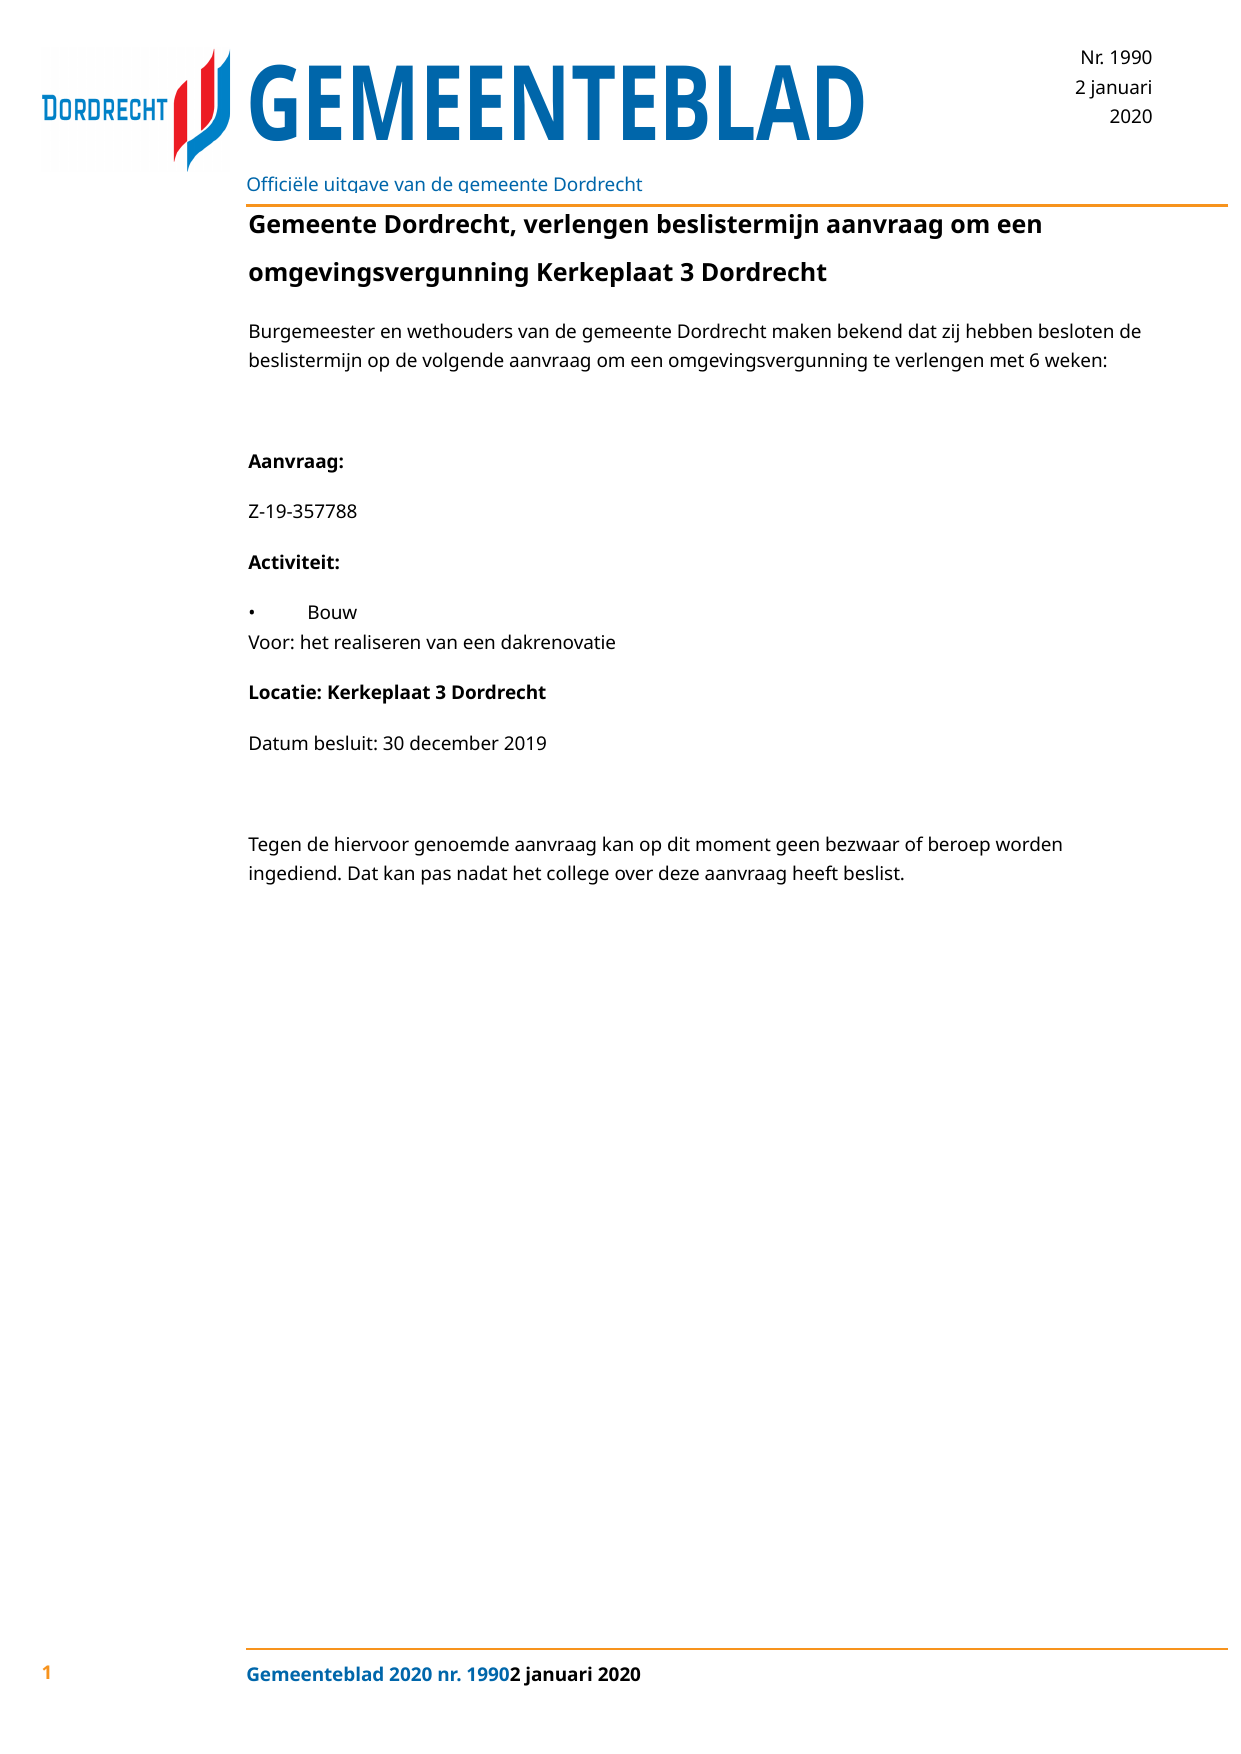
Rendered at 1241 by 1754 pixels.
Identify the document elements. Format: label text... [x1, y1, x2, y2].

text Activiteit: [248, 549, 1152, 575]
text Tegen de hiervoor genoemde aanvraag kan op dit moment geen bezwaar of beroep worden ingediend. Dat kan pas nadat het college over deze aanvraag heeft beslist. [248, 831, 1152, 886]
text Burgemeester en wethouders van de gemeente Dordrecht maken bekend dat zij hebben besloten de beslistermijn op de volgende aanvraag om een omgevingsvergunning te verlengen met 6 weken: [248, 318, 1152, 373]
text Voor: het realiseren van een dakrenovatie [248, 629, 1152, 655]
text Aanvraag: [248, 448, 1152, 474]
picture [41, 47, 231, 172]
list Bouw [248, 599, 1152, 625]
text Z-19-357788 [248, 499, 1152, 524]
text Datum besluit: 30 december 2019 [248, 730, 1152, 756]
text Locatie: Kerkeplaat 3 Dordrecht [248, 679, 1152, 705]
text Gemeente Dordrecht, verlengen beslistermijn aanvraag om een omgevingsvergunning Kerkeplaat 3 Dordrecht [248, 207, 1152, 288]
